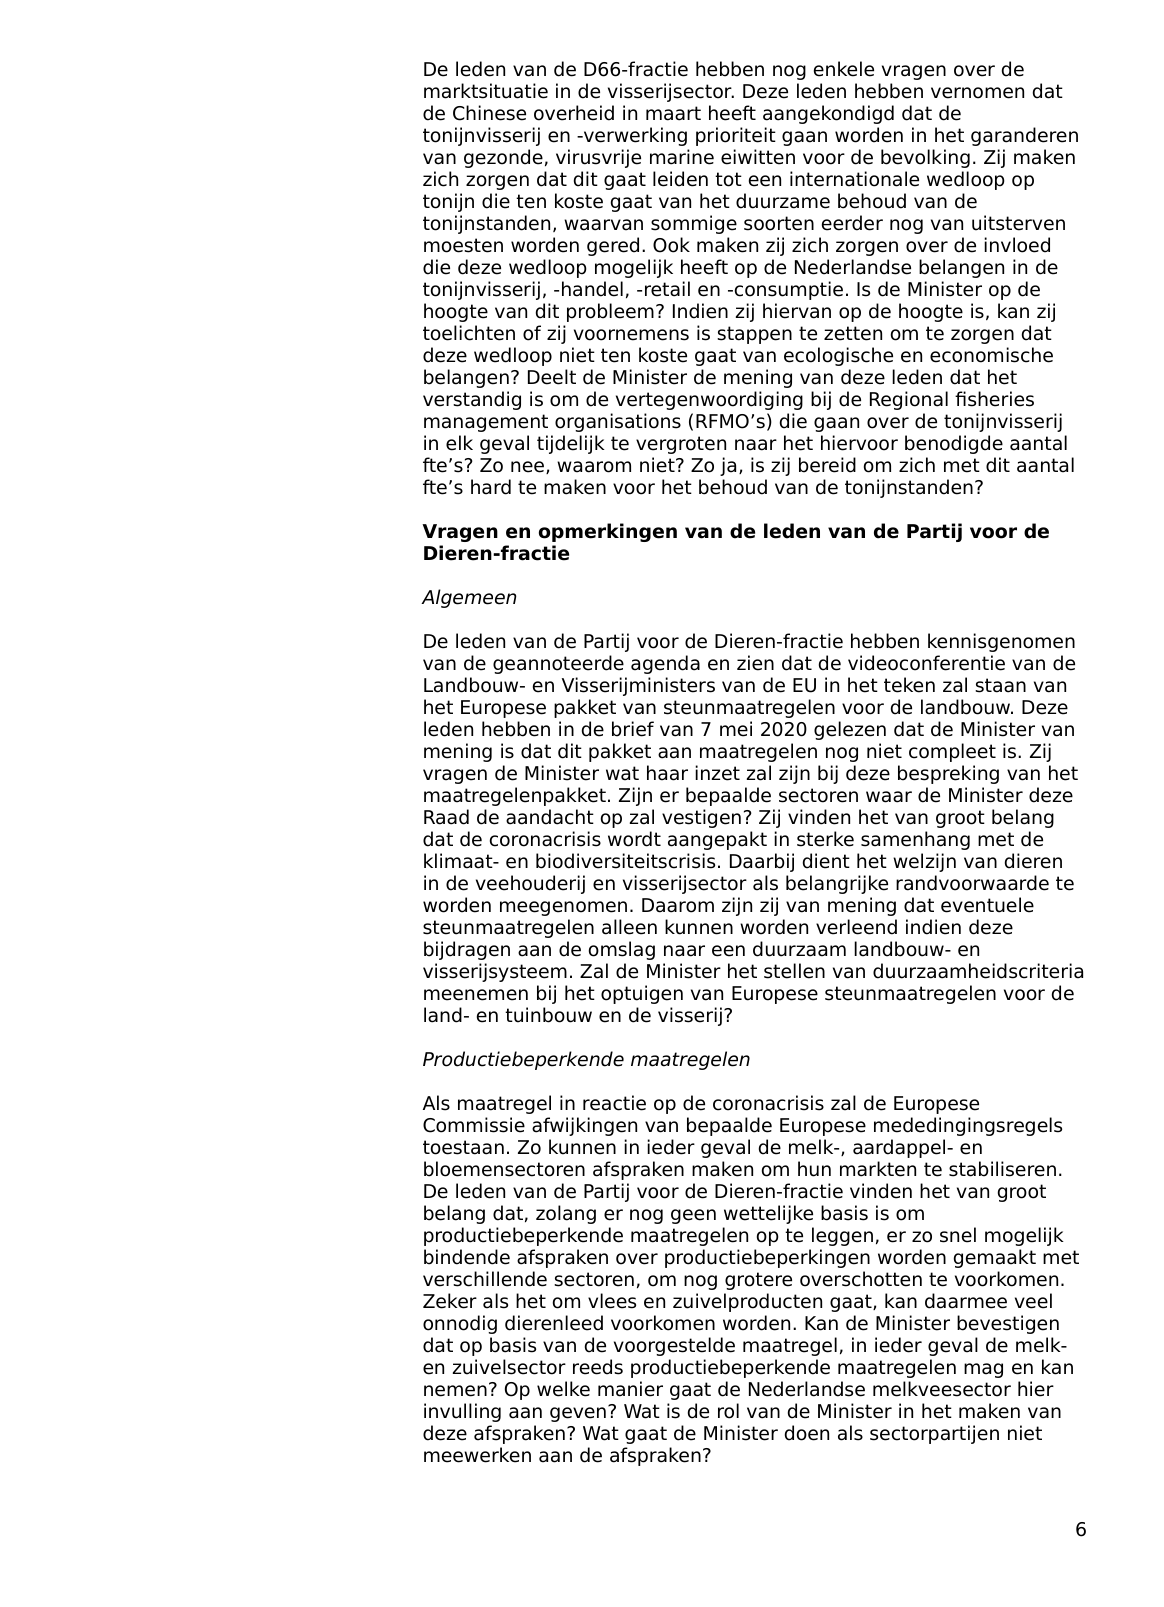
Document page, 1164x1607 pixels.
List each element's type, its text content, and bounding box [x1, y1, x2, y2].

text De leden van de D66-fractie hebben nog enkele vragen over de marktsituatie in de visserijsector. Deze leden hebben vernomen dat de Chinese overheid in maart heeft aangekondigd dat de tonijnvisserij en -verwerking prioriteit gaan worden in het garanderen van gezonde, virusvrije marine eiwitten voor de bevolking. Zij maken zich zorgen dat dit gaat leiden tot een internationale wedloop op tonijn die ten koste gaat van het duurzame behoud van de tonijnstanden, waarvan sommige soorten eerder nog van uitsterven moesten worden gered. Ook maken zij zich zorgen over de invloed die deze wedloop mogelijk heeft op de Nederlandse belangen in de tonijnvisserij, -handel, -retail en -consumptie. Is de Minister op de hoogte van dit probleem? Indien zij hiervan op de hoogte is, kan zij toelichten of zij voornemens is stappen te zetten om te zorgen dat deze wedloop niet ten koste gaat van ecologische en economische belangen? Deelt de Minister de mening van deze leden dat het verstandig is om de vertegenwoordiging bij de Regional fisheries management organisations (RFMO’s) die gaan over de tonijnvisserij in elk geval tijdelijk te vergroten naar het hiervoor benodigde aantal fte’s? Zo nee, waarom niet? Zo ja, is zij bereid om zich met dit aantal fte’s hard te maken voor het behoud van de tonijnstanden? [422, 59, 1087, 499]
text De leden van de Partij voor de Dieren-fractie hebben kennisgenomen van de geannoteerde agenda en zien dat de videoconferentie van de Landbouw- en Visserijministers van de EU in het teken zal staan van het Europese pakket van steunmaatregelen voor de landbouw. Deze leden hebben in de brief van 7 mei 2020 gelezen dat de Minister van mening is dat dit pakket aan maatregelen nog niet compleet is. Zij vragen de Minister wat haar inzet zal zijn bij deze bespreking van het maatregelenpakket. Zijn er bepaalde sectoren waar de Minister deze Raad de aandacht op zal vestigen? Zij vinden het van groot belang dat de coronacrisis wordt aangepakt in sterke samenhang met de klimaat- en biodiversiteitscrisis. Daarbij dient het welzijn van dieren in de veehouderij en visserijsector als belangrijke randvoorwaarde te worden meegenomen. Daarom zijn zij van mening dat eventuele steunmaatregelen alleen kunnen worden verleend indien deze bijdragen aan de omslag naar een duurzaam landbouw- en visserijsysteem. Zal de Minister het stellen van duurzaamheidscriteria meenemen bij het optuigen van Europese steunmaatregelen voor de land- en tuinbouw en de visserij? [422, 631, 1087, 1027]
subtitle Algemeen [422, 587, 1087, 609]
subtitle Productiebeperkende maatregelen [422, 1049, 1087, 1071]
subtitle Vragen en opmerkingen van de leden van de Partij voor de Dieren-fractie [422, 521, 1087, 565]
text Als maatregel in reactie op de coronacrisis zal de Europese Commissie afwijkingen van bepaalde Europese mededingingsregels toestaan. Zo kunnen in ieder geval de melk-, aardappel- en bloemensectoren afspraken maken om hun markten te stabiliseren. De leden van de Partij voor de Dieren-fractie vinden het van groot belang dat, zolang er nog geen wettelijke basis is om productiebeperkende maatregelen op te leggen, er zo snel mogelijk bindende afspraken over productiebeperkingen worden gemaakt met verschillende sectoren, om nog grotere overschotten te voorkomen. Zeker als het om vlees en zuivelproducten gaat, kan daarmee veel onnodig dierenleed voorkomen worden. Kan de Minister bevestigen dat op basis van de voorgestelde maatregel, in ieder geval de melk- en zuivelsector reeds productiebeperkende maatregelen mag en kan nemen? Op welke manier gaat de Nederlandse melkveesector hier invulling aan geven? Wat is de rol van de Minister in het maken van deze afspraken? Wat gaat de Minister doen als sectorpartijen niet meewerken aan de afspraken? [422, 1093, 1087, 1467]
